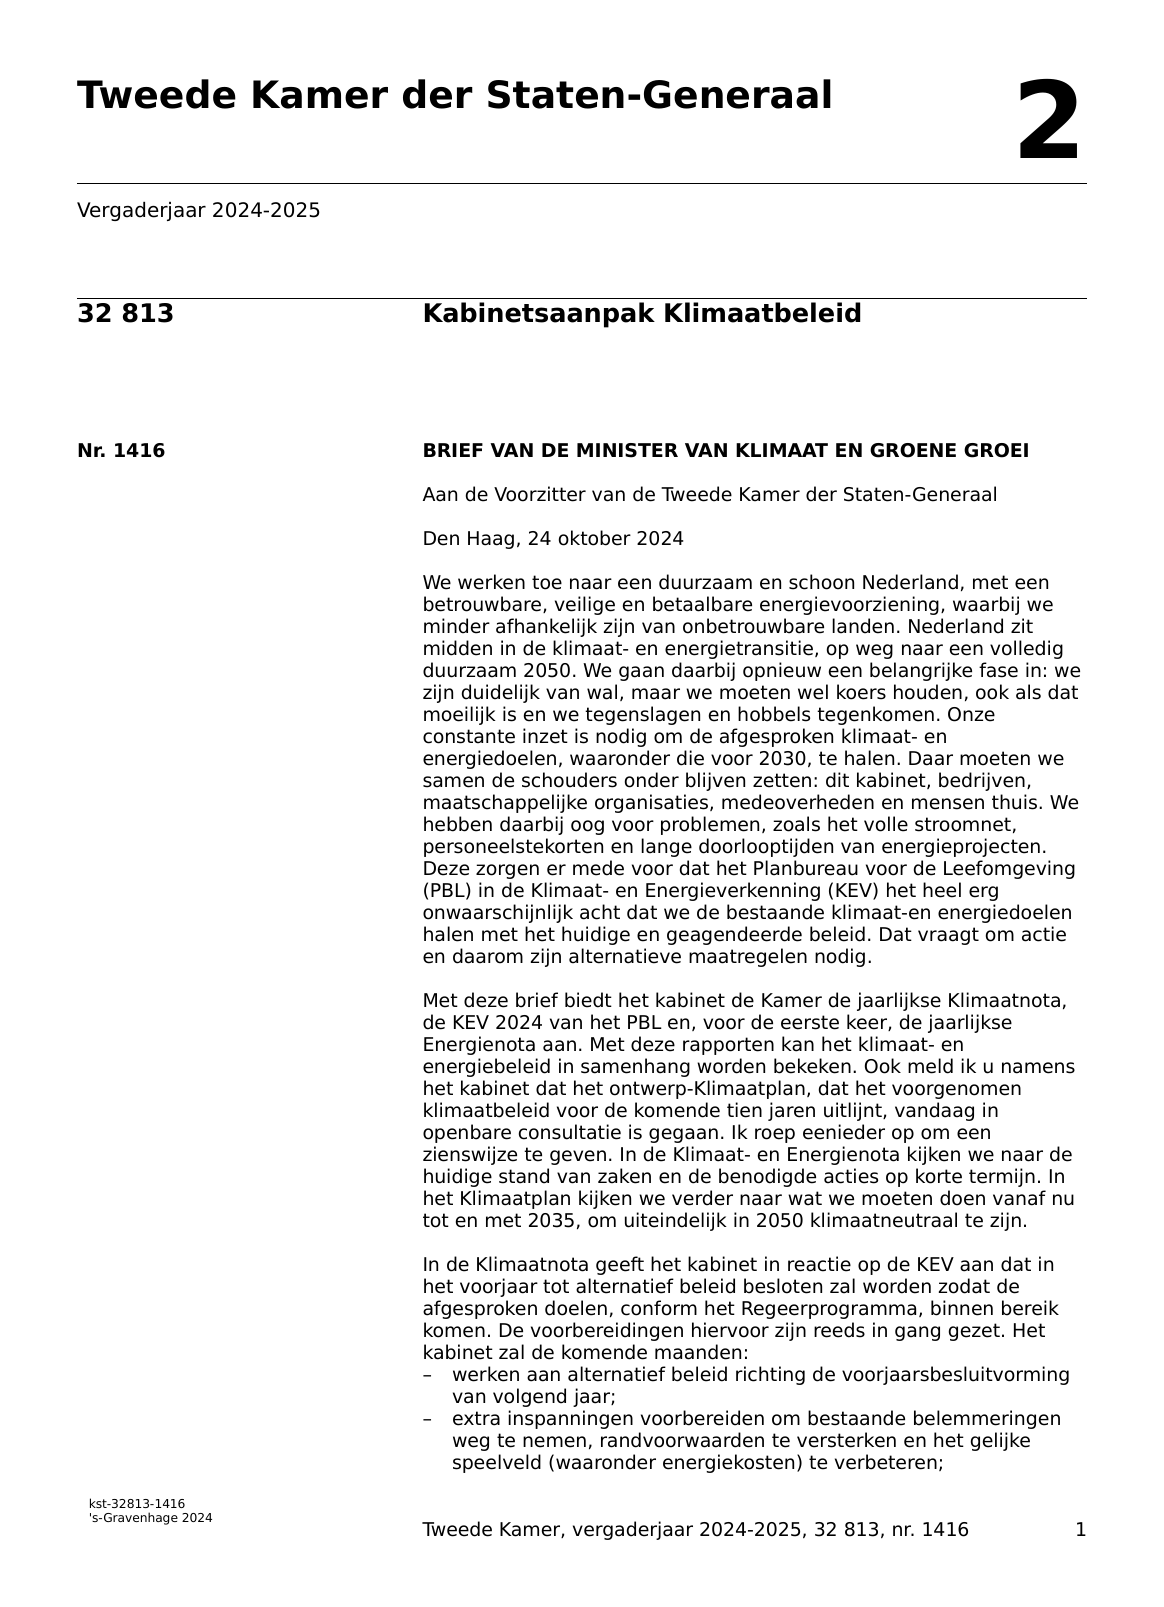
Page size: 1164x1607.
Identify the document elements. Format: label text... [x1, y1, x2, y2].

text 's-Gravenhage 2024 [88, 1511, 323, 1525]
table_cell Vergaderjaar 2024-2025 [77, 184, 1087, 298]
subtitle 32 813 Kabinetsaanpak Klimaatbeleid [77, 299, 1087, 329]
text Met deze brief biedt het kabinet de Kamer de jaarlijkse Klimaatnota, de KEV 2024 van het PBL en, voor de eerste keer, de jaarlijkse Energienota aan. Met deze rapporten kan het klimaat- en energiebeleid in samenhang worden bekeken. Ook meld ik u namens het kabinet dat het ontwerp-Klimaatplan, dat het voorgenomen klimaatbeleid voor de komende tien jaren uitlijnt, vandaag in openbare consultatie is gegaan. Ik roep eenieder op om een zienswijze te geven. In de Klimaat- en Energienota kijken we naar de huidige stand van zaken en de benodigde acties op korte termijn. In het Klimaatplan kijken we verder naar wat we moeten doen vanaf nu tot en met 2035, om uiteindelijk in 2050 klimaatneutraal te zijn. [422, 990, 1087, 1232]
text Aan de Voorzitter van de Tweede Kamer der Staten-Generaal [422, 484, 1087, 506]
text – extra inspanningen voorbereiden om bestaande belemmeringen weg te nemen, randvoorwaarden te versterken en het gelijke speelveld (waaronder energiekosten) te verbeteren; [422, 1408, 1087, 1474]
subtitle Nr. 1416 BRIEF VAN DE MINISTER VAN KLIMAAT EN GROENE GROEI [77, 440, 1087, 462]
text – werken aan alternatief beleid richting de voorjaarsbesluitvorming van volgend jaar; [422, 1364, 1087, 1408]
text In de Klimaatnota geeft het kabinet in reactie op de KEV aan dat in het voorjaar tot alternatief beleid besloten zal worden zodat de afgesproken doelen, conform het Regeerprogramma, binnen bereik komen. De voorbereidingen hiervoor zijn reeds in gang gezet. Het kabinet zal de komende maanden: [422, 1254, 1087, 1364]
table_header Tweede Kamer der Staten-Generaal [77, 59, 886, 183]
table_header 2 [886, 59, 1087, 183]
text Den Haag, 24 oktober 2024 [422, 528, 1087, 550]
text We werken toe naar een duurzaam en schoon Nederland, met een betrouwbare, veilige en betaalbare energievoorziening, waarbij we minder afhankelijk zijn van onbetrouwbare landen. Nederland zit midden in de klimaat- en energietransitie, op weg naar een volledig duurzaam 2050. We gaan daarbij opnieuw een belangrijke fase in: we zijn duidelijk van wal, maar we moeten wel koers houden, ook als dat moeilijk is en we tegenslagen en hobbels tegenkomen. Onze constante inzet is nodig om de afgesproken klimaat- en energiedoelen, waaronder die voor 2030, te halen. Daar moeten we samen de schouders onder blijven zetten: dit kabinet, bedrijven, maatschappelijke organisaties, medeoverheden en mensen thuis. We hebben daarbij oog voor problemen, zoals het volle stroomnet, personeelstekorten en lange doorlooptijden van energieprojecten. Deze zorgen er mede voor dat het Planbureau voor de Leefomgeving (PBL) in de Klimaat- en Energieverkenning (KEV) het heel erg onwaarschijnlijk acht dat we de bestaande klimaat-en energiedoelen halen met het huidige en geagendeerde beleid. Dat vraagt om actie en daarom zijn alternatieve maatregelen nodig. [422, 572, 1087, 968]
text kst-32813-1416 [88, 1497, 323, 1511]
